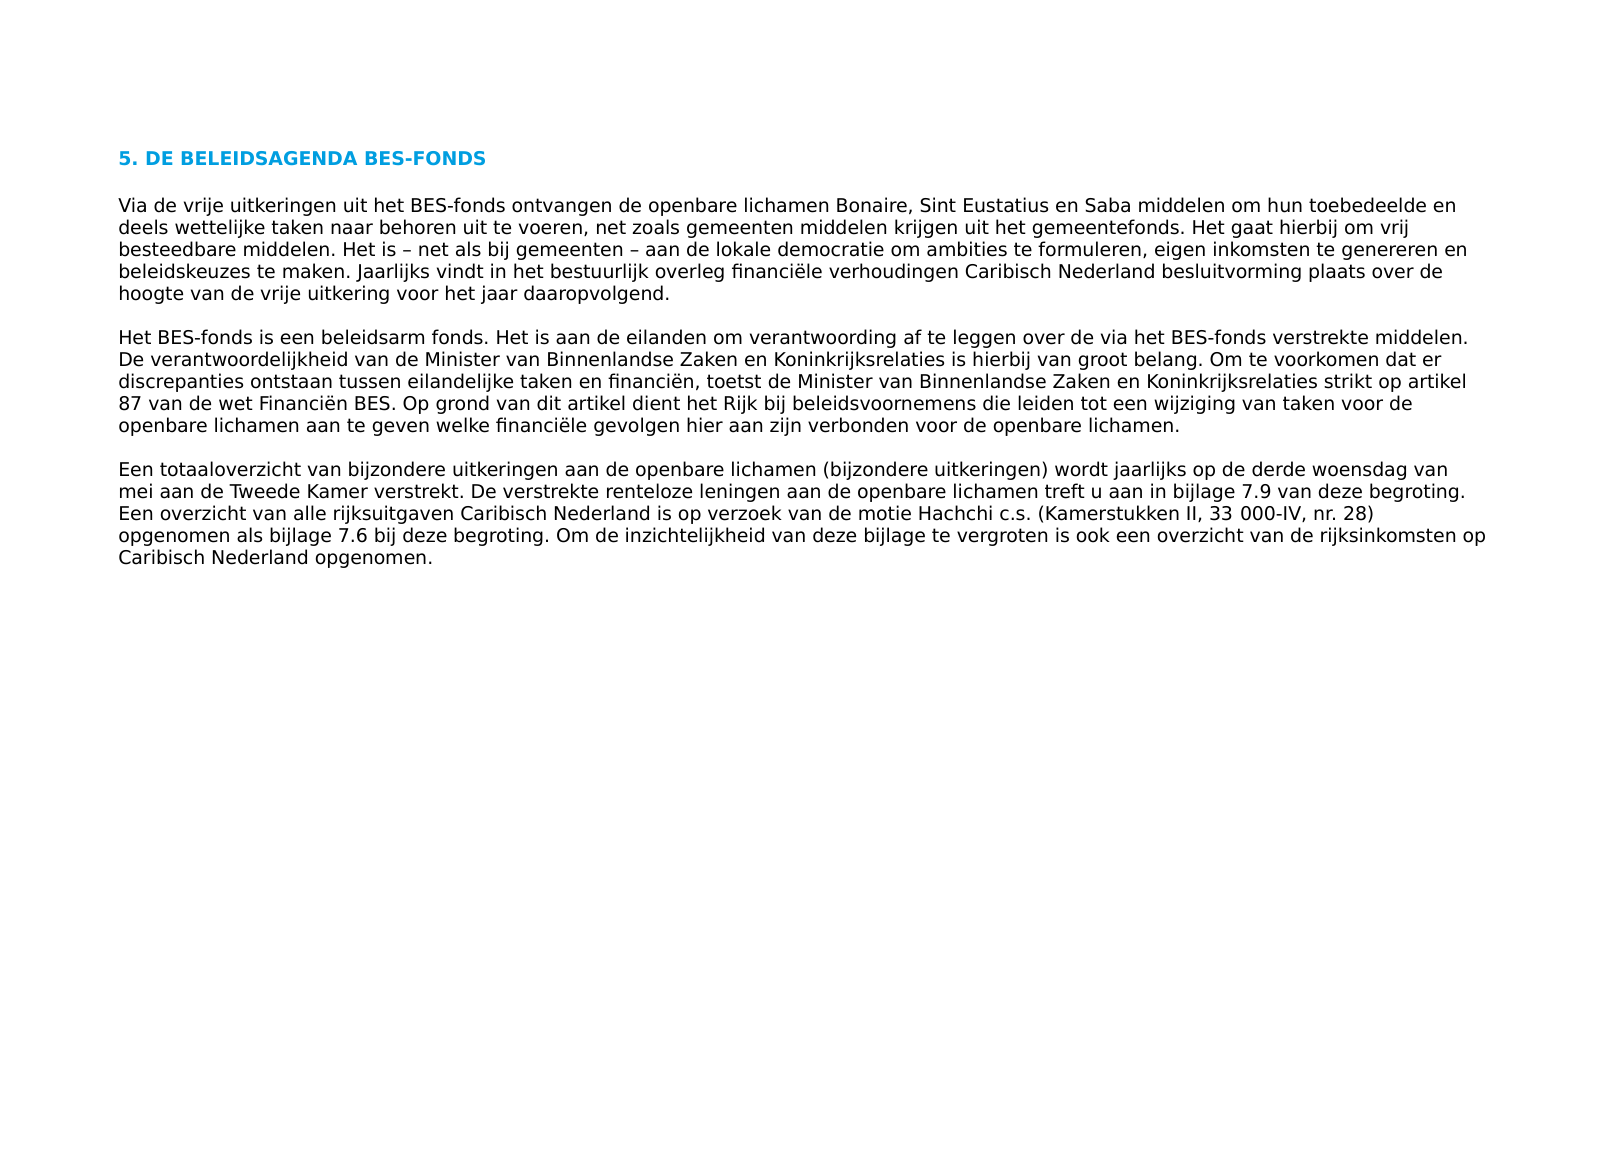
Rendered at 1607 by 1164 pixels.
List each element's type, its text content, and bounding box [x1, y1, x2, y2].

text Het BES-fonds is een beleidsarm fonds. Het is aan de eilanden om verantwoording af te leggen over de via het BES-fonds verstrekte middelen. De verantwoordelijkheid van de Minister van Binnenlandse Zaken en Koninkrijksrelaties is hierbij van groot belang. Om te voorkomen dat er discrepanties ontstaan tussen eilandelijke taken en financiën, toetst de Minister van Binnenlandse Zaken en Koninkrijksrelaties strikt op artikel 87 van de wet Financiën BES. Op grond van dit artikel dient het Rijk bij beleidsvoornemens die leiden tot een wijziging van taken voor de openbare lichamen aan te geven welke financiële gevolgen hier aan zijn verbonden voor de openbare lichamen. [118, 327, 1488, 437]
subtitle 5. DE BELEIDSAGENDA BES-FONDS [118, 148, 1488, 170]
text Via de vrije uitkeringen uit het BES-fonds ontvangen de openbare lichamen Bonaire, Sint Eustatius en Saba middelen om hun toebedeelde en deels wettelijke taken naar behoren uit te voeren, net zoals gemeenten middelen krijgen uit het gemeentefonds. Het gaat hierbij om vrij besteedbare middelen. Het is – net als bij gemeenten – aan de lokale democratie om ambities te formuleren, eigen inkomsten te genereren en beleidskeuzes te maken. Jaarlijks vindt in het bestuurlijk overleg financiële verhoudingen Caribisch Nederland besluitvorming plaats over de hoogte van de vrije uitkering voor het jaar daaropvolgend. [118, 195, 1488, 305]
text Een totaaloverzicht van bijzondere uitkeringen aan de openbare lichamen (bijzondere uitkeringen) wordt jaarlijks op de derde woensdag van mei aan de Tweede Kamer verstrekt. De verstrekte renteloze leningen aan de openbare lichamen treft u aan in bijlage 7.9 van deze begroting. Een overzicht van alle rijksuitgaven Caribisch Nederland is op verzoek van de motie Hachchi c.s. (Kamerstukken II, 33 000-IV, nr. 28) opgenomen als bijlage 7.6 bij deze begroting. Om de inzichtelijkheid van deze bijlage te vergroten is ook een overzicht van de rijksinkomsten op Caribisch Nederland opgenomen. [118, 459, 1488, 569]
